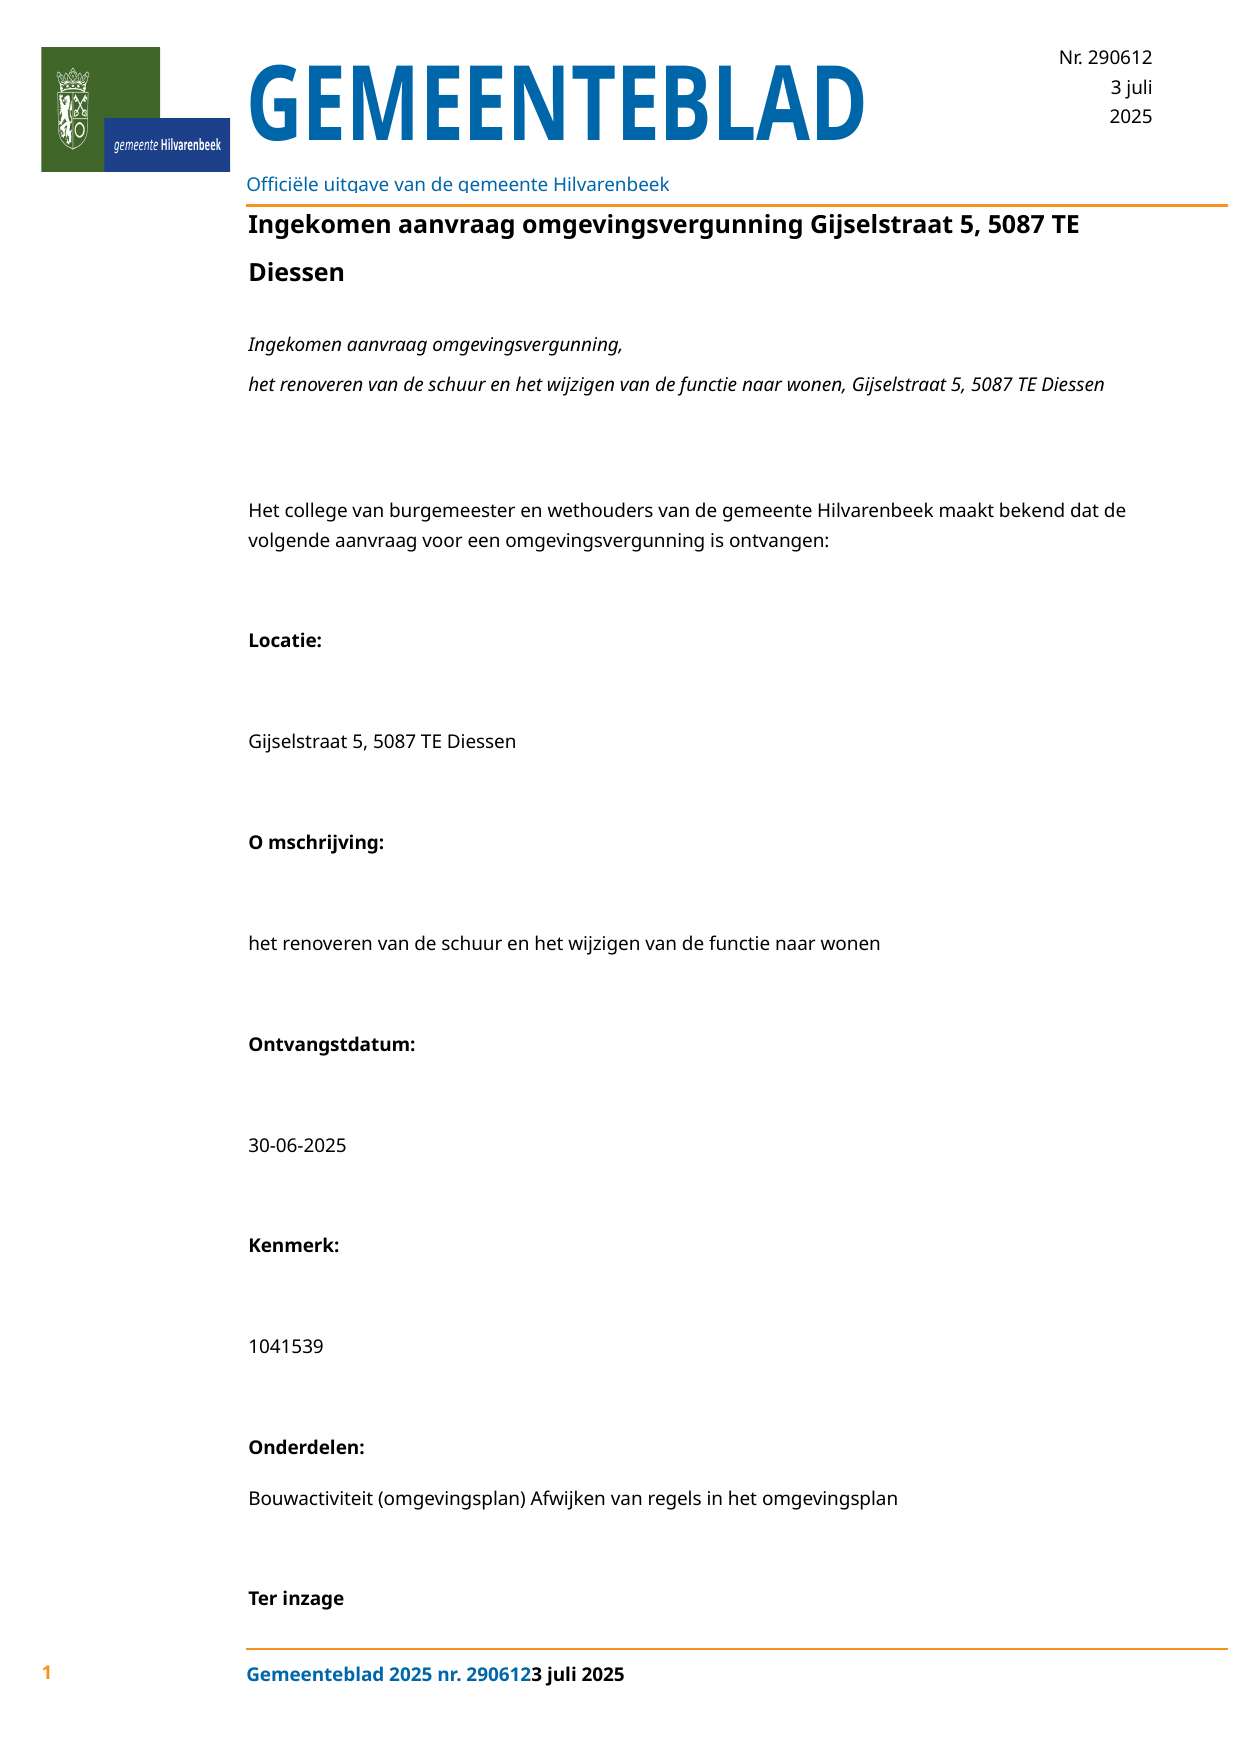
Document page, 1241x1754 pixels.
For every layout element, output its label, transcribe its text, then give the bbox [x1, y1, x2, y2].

text Ingekomen aanvraag omgevingsvergunning Gijselstraat 5, 5087 TE Diessen [248, 207, 1152, 288]
text Kenmerk: [248, 1233, 1152, 1258]
text Het college van burgemeester en wethouders van de gemeente Hilvarenbeek maakt bekend dat de volgende aanvraag voor een omgevingsvergunning is ontvangen: [248, 497, 1152, 553]
text 30-06-2025 [248, 1132, 1152, 1158]
text Ingekomen aanvraag omgevingsvergunning, [248, 331, 1152, 357]
text Bouwactiviteit (omgevingsplan) Afwijken van regels in het omgevingsplan [248, 1485, 1152, 1511]
text Ontvangstdatum: [248, 1031, 1152, 1057]
text O mschrijving: [248, 829, 1152, 855]
text 1041539 [248, 1333, 1152, 1359]
text het renoveren van de schuur en het wijzigen van de functie naar wonen, Gijselstraat 5, 5087 TE Diessen [248, 371, 1152, 396]
text Gijselstraat 5, 5087 TE Diessen [248, 728, 1152, 754]
text Onderdelen: [248, 1434, 1152, 1460]
picture [41, 47, 231, 172]
text het renoveren van de schuur en het wijzigen van de functie naar wonen [248, 930, 1152, 956]
text Locatie: [248, 628, 1152, 653]
text Ter inzage [248, 1586, 1152, 1611]
